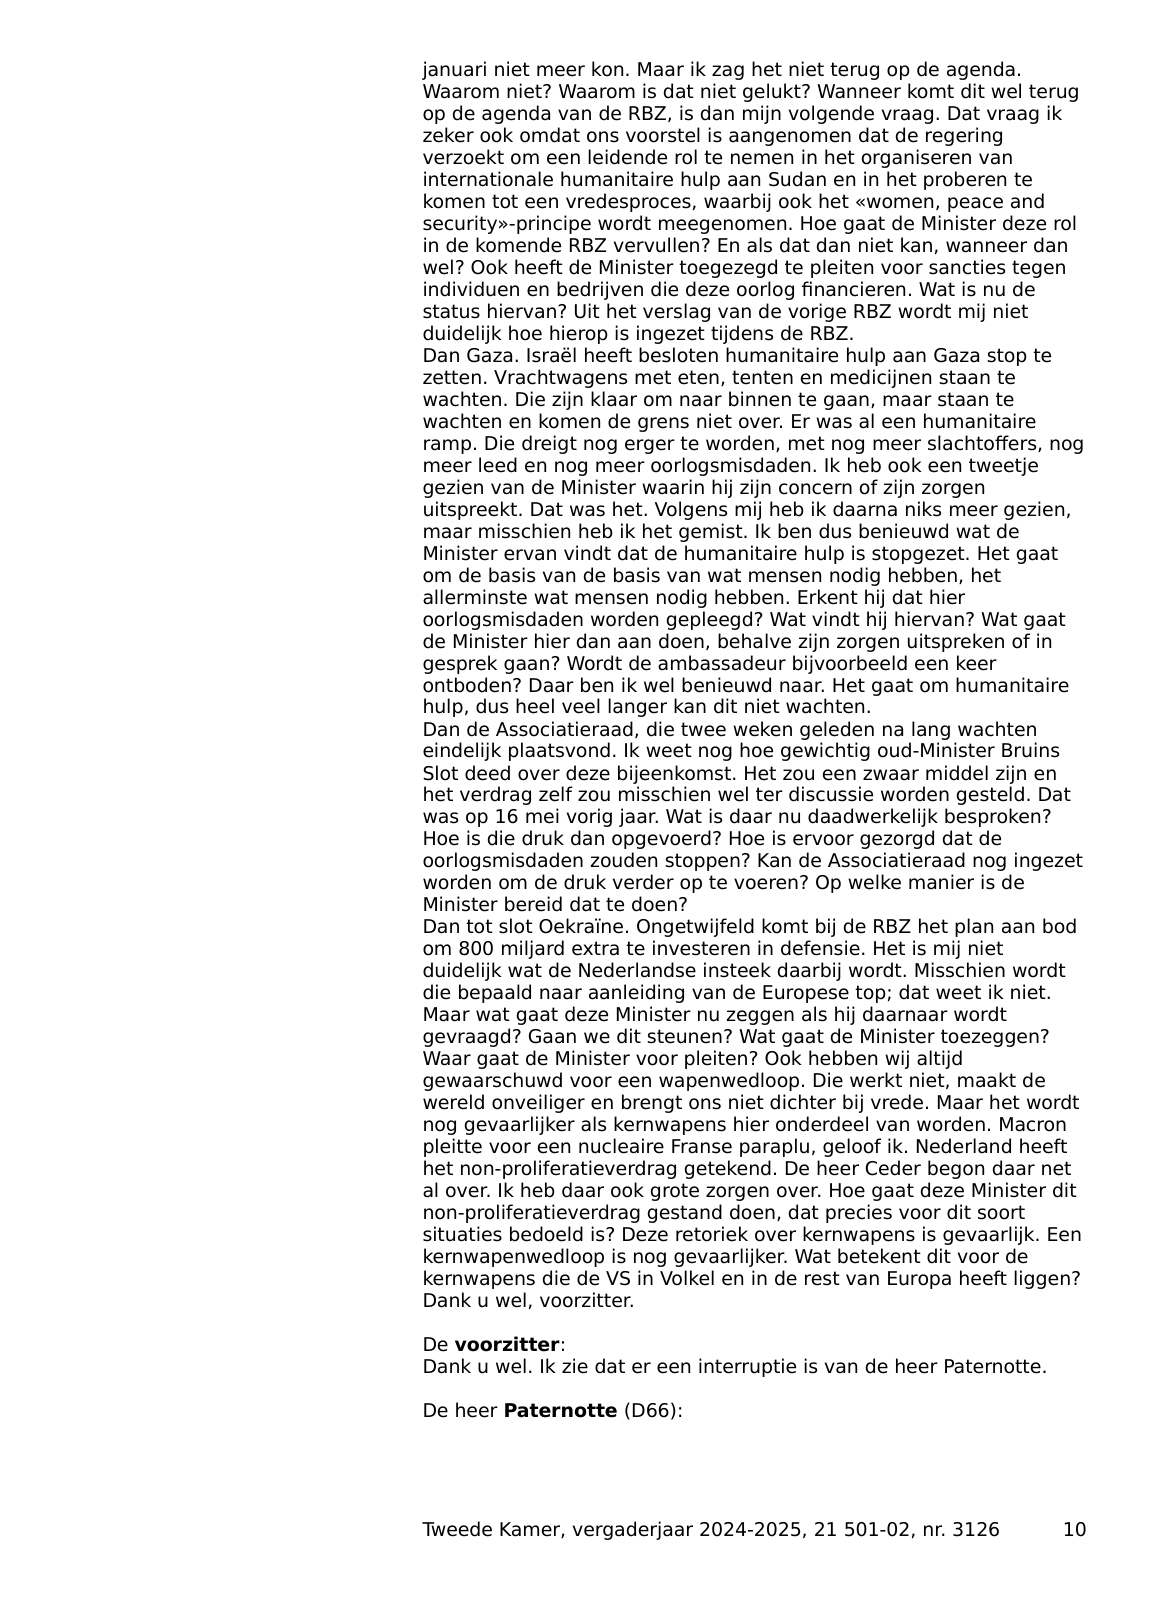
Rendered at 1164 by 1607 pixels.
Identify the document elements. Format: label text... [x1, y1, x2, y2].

text Dan tot slot Oekraïne. Ongetwijfeld komt bij de RBZ het plan aan bod om 800 miljard extra te investeren in defensie. Het is mij niet duidelijk wat de Nederlandse insteek daarbij wordt. Misschien wordt die bepaald naar aanleiding van de Europese top; dat weet ik niet. Maar wat gaat deze Minister nu zeggen als hij daarnaar wordt gevraagd? Gaan we dit steunen? Wat gaat de Minister toezeggen? Waar gaat de Minister voor pleiten? Ook hebben wij altijd gewaarschuwd voor een wapenwedloop. Die werkt niet, maakt de wereld onveiliger en brengt ons niet dichter bij vrede. Maar het wordt nog gevaarlijker als kernwapens hier onderdeel van worden. Macron pleitte voor een nucleaire Franse paraplu, geloof ik. Nederland heeft het non-proliferatieverdrag getekend. De heer Ceder begon daar net al over. Ik heb daar ook grote zorgen over. Hoe gaat deze Minister dit non-proliferatieverdrag gestand doen, dat precies voor dit soort situaties bedoeld is? Deze retoriek over kernwapens is gevaarlijk. Een kernwapenwedloop is nog gevaarlijker. Wat betekent dit voor de kernwapens die de VS in Volkel en in de rest van Europa heeft liggen? [422, 916, 1087, 1290]
text Dank u wel. Ik zie dat er een interruptie is van de heer Paternotte. [422, 1356, 1087, 1378]
text Dank u wel, voorzitter. [422, 1290, 1087, 1312]
text Dan Gaza. Israël heeft besloten humanitaire hulp aan Gaza stop te zetten. Vrachtwagens met eten, tenten en medicijnen staan te wachten. Die zijn klaar om naar binnen te gaan, maar staan te wachten en komen de grens niet over. Er was al een humanitaire ramp. Die dreigt nog erger te worden, met nog meer slachtoffers, nog meer leed en nog meer oorlogsmisdaden. Ik heb ook een tweetje gezien van de Minister waarin hij zijn concern of zijn zorgen uitspreekt. Dat was het. Volgens mij heb ik daarna niks meer gezien, maar misschien heb ik het gemist. Ik ben dus benieuwd wat de Minister ervan vindt dat de humanitaire hulp is stopgezet. Het gaat om de basis van de basis van wat mensen nodig hebben, het allerminste wat mensen nodig hebben. Erkent hij dat hier oorlogsmisdaden worden gepleegd? Wat vindt hij hiervan? Wat gaat de Minister hier dan aan doen, behalve zijn zorgen uitspreken of in gesprek gaan? Wordt de ambassadeur bijvoorbeeld een keer ontboden? Daar ben ik wel benieuwd naar. Het gaat om humanitaire hulp, dus heel veel langer kan dit niet wachten. [422, 345, 1087, 718]
text Dan de Associatieraad, die twee weken geleden na lang wachten eindelijk plaatsvond. Ik weet nog hoe gewichtig oud-Minister Bruins Slot deed over deze bijeenkomst. Het zou een zwaar middel zijn en het verdrag zelf zou misschien wel ter discussie worden gesteld. Dat was op 16 mei vorig jaar. Wat is daar nu daadwerkelijk besproken? Hoe is die druk dan opgevoerd? Hoe is ervoor gezorgd dat de oorlogsmisdaden zouden stoppen? Kan de Associatieraad nog ingezet worden om de druk verder op te voeren? Op welke manier is de Minister bereid dat te doen? [422, 718, 1087, 916]
text De voorzitter: [422, 1334, 1087, 1356]
text De heer Paternotte (D66): [422, 1400, 1087, 1422]
text januari niet meer kon. Maar ik zag het niet terug op de agenda. Waarom niet? Waarom is dat niet gelukt? Wanneer komt dit wel terug op de agenda van de RBZ, is dan mijn volgende vraag. Dat vraag ik zeker ook omdat ons voorstel is aangenomen dat de regering verzoekt om een leidende rol te nemen in het organiseren van internationale humanitaire hulp aan Sudan en in het proberen te komen tot een vredesproces, waarbij ook het «women, peace and security»-principe wordt meegenomen. Hoe gaat de Minister deze rol in de komende RBZ vervullen? En als dat dan niet kan, wanneer dan wel? Ook heeft de Minister toegezegd te pleiten voor sancties tegen individuen en bedrijven die deze oorlog financieren. Wat is nu de status hiervan? Uit het verslag van de vorige RBZ wordt mij niet duidelijk hoe hierop is ingezet tijdens de RBZ. [422, 59, 1087, 345]
